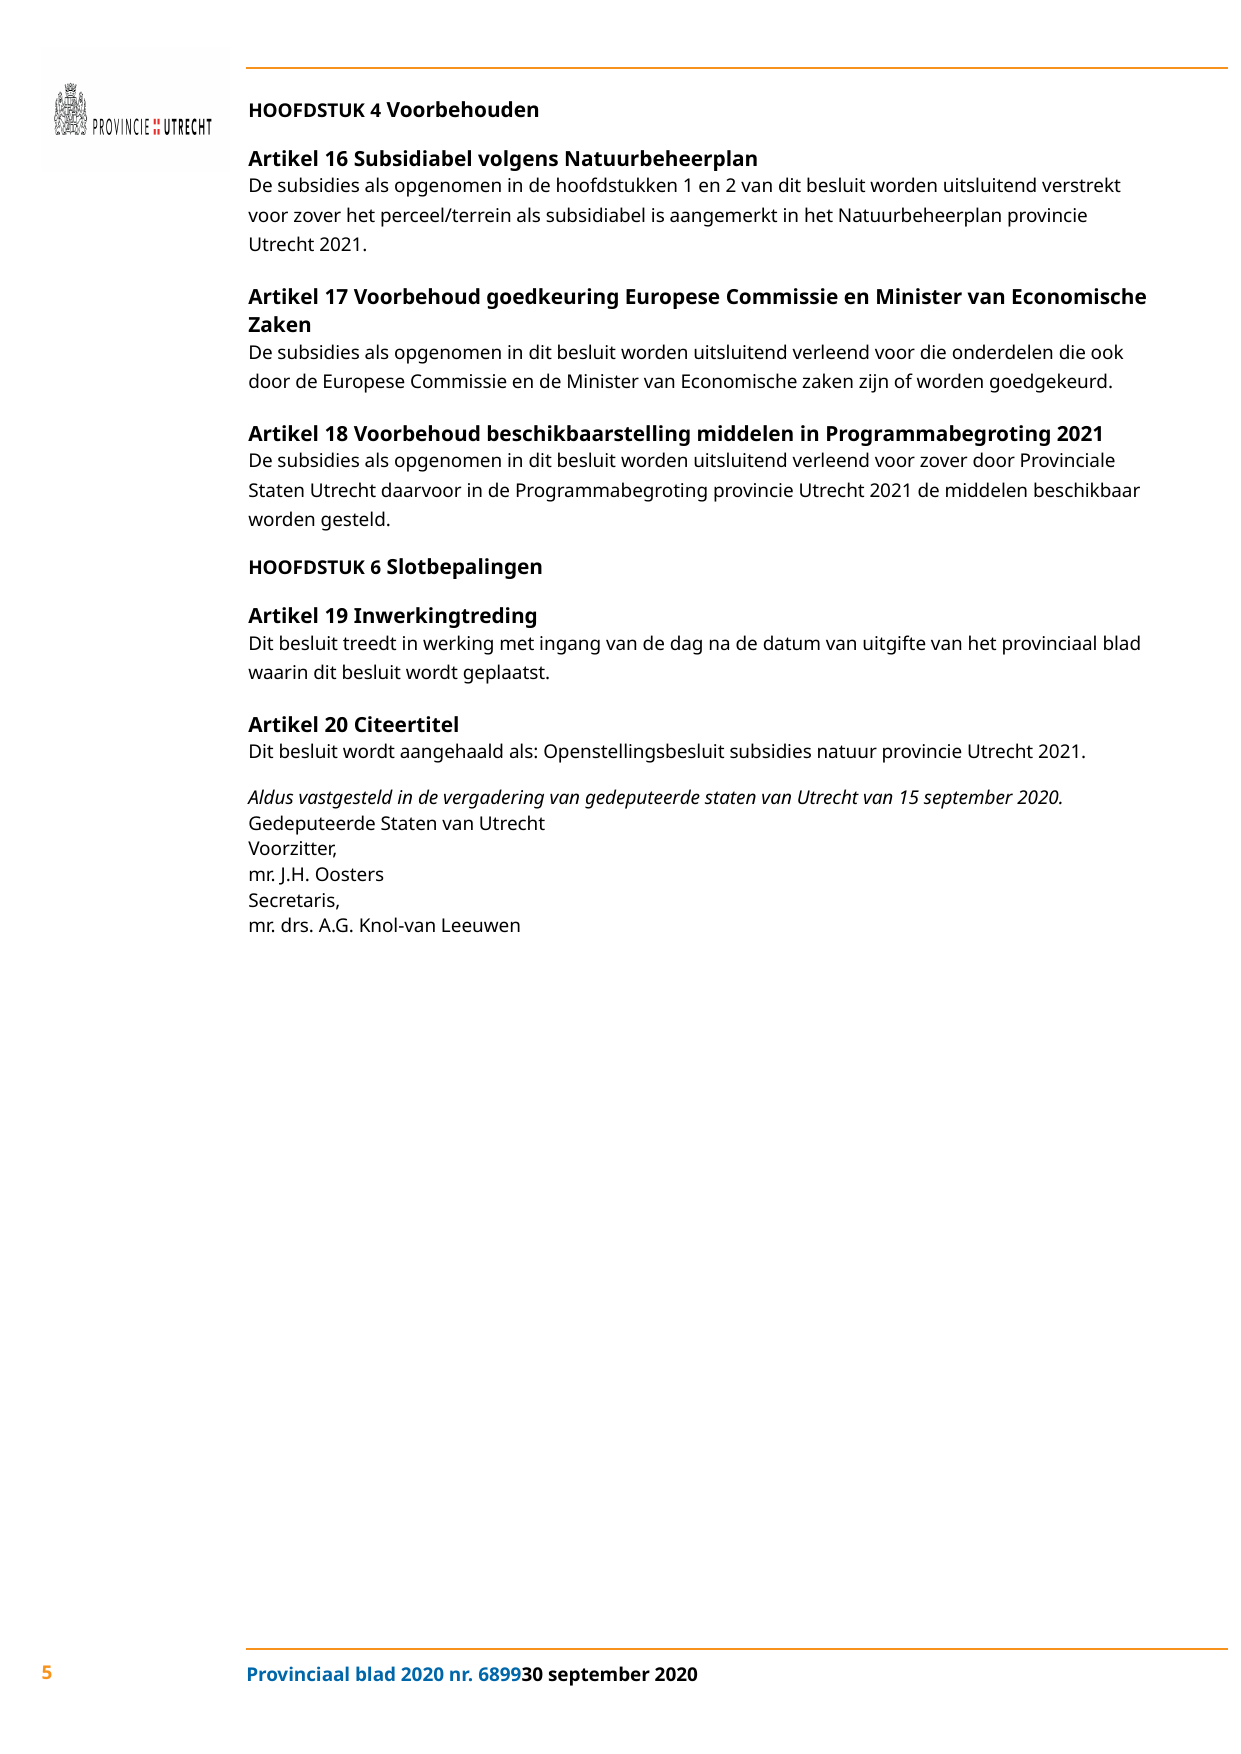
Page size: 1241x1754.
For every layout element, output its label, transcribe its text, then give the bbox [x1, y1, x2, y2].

text De subsidies als opgenomen in de hoofdstukken 1 en 2 van dit besluit worden uitsluitend verstrekt voor zover het perceel/terrein als subsidiabel is aangemerkt in het Natuurbeheerplan provincie Utrecht 2021. [248, 172, 1152, 257]
text mr. drs. A.G. Knol-van Leeuwen [248, 913, 1152, 938]
text Artikel 17 Voorbehoud goedkeuring Europese Commissie en Minister van Economische Zaken [248, 282, 1152, 339]
text Artikel 18 Voorbehoud beschikbaarstelling middelen in Programmabegroting 2021 [248, 419, 1152, 447]
text De subsidies als opgenomen in dit besluit worden uitsluitend verleend voor zover door Provinciale Staten Utrecht daarvoor in de Programmabegroting provincie Utrecht 2021 de middelen beschikbaar worden gesteld. [248, 447, 1152, 532]
text HOOFDSTUK 4 Voorbehouden [248, 95, 1152, 123]
text Voorzitter, [248, 835, 1152, 861]
text mr. J.H. Oosters [248, 861, 1152, 887]
text Dit besluit wordt aangehaald als: Openstellingsbesluit subsidies natuur provincie Utrecht 2021. [248, 738, 1152, 764]
text Gedeputeerde Staten van Utrecht [248, 810, 1152, 835]
picture [41, 47, 231, 172]
text De subsidies als opgenomen in dit besluit worden uitsluitend verleend voor die onderdelen die ook door de Europese Commissie en de Minister van Economische zaken zijn of worden goedgekeurd. [248, 339, 1152, 394]
text Dit besluit treedt in werking met ingang van de dag na de datum van uitgifte van het provinciaal blad waarin dit besluit wordt geplaatst. [248, 630, 1152, 685]
text Artikel 16 Subsidiabel volgens Natuurbeheerplan [248, 144, 1152, 172]
text Artikel 20 Citeertitel [248, 710, 1152, 738]
text Artikel 19 Inwerkingtreding [248, 601, 1152, 630]
text Secretaris, [248, 887, 1152, 913]
text HOOFDSTUK 6 Slotbepalingen [248, 552, 1152, 581]
text Aldus vastgesteld in de vergadering van gedeputeerde staten van Utrecht van 15 september 2020. [248, 784, 1152, 810]
